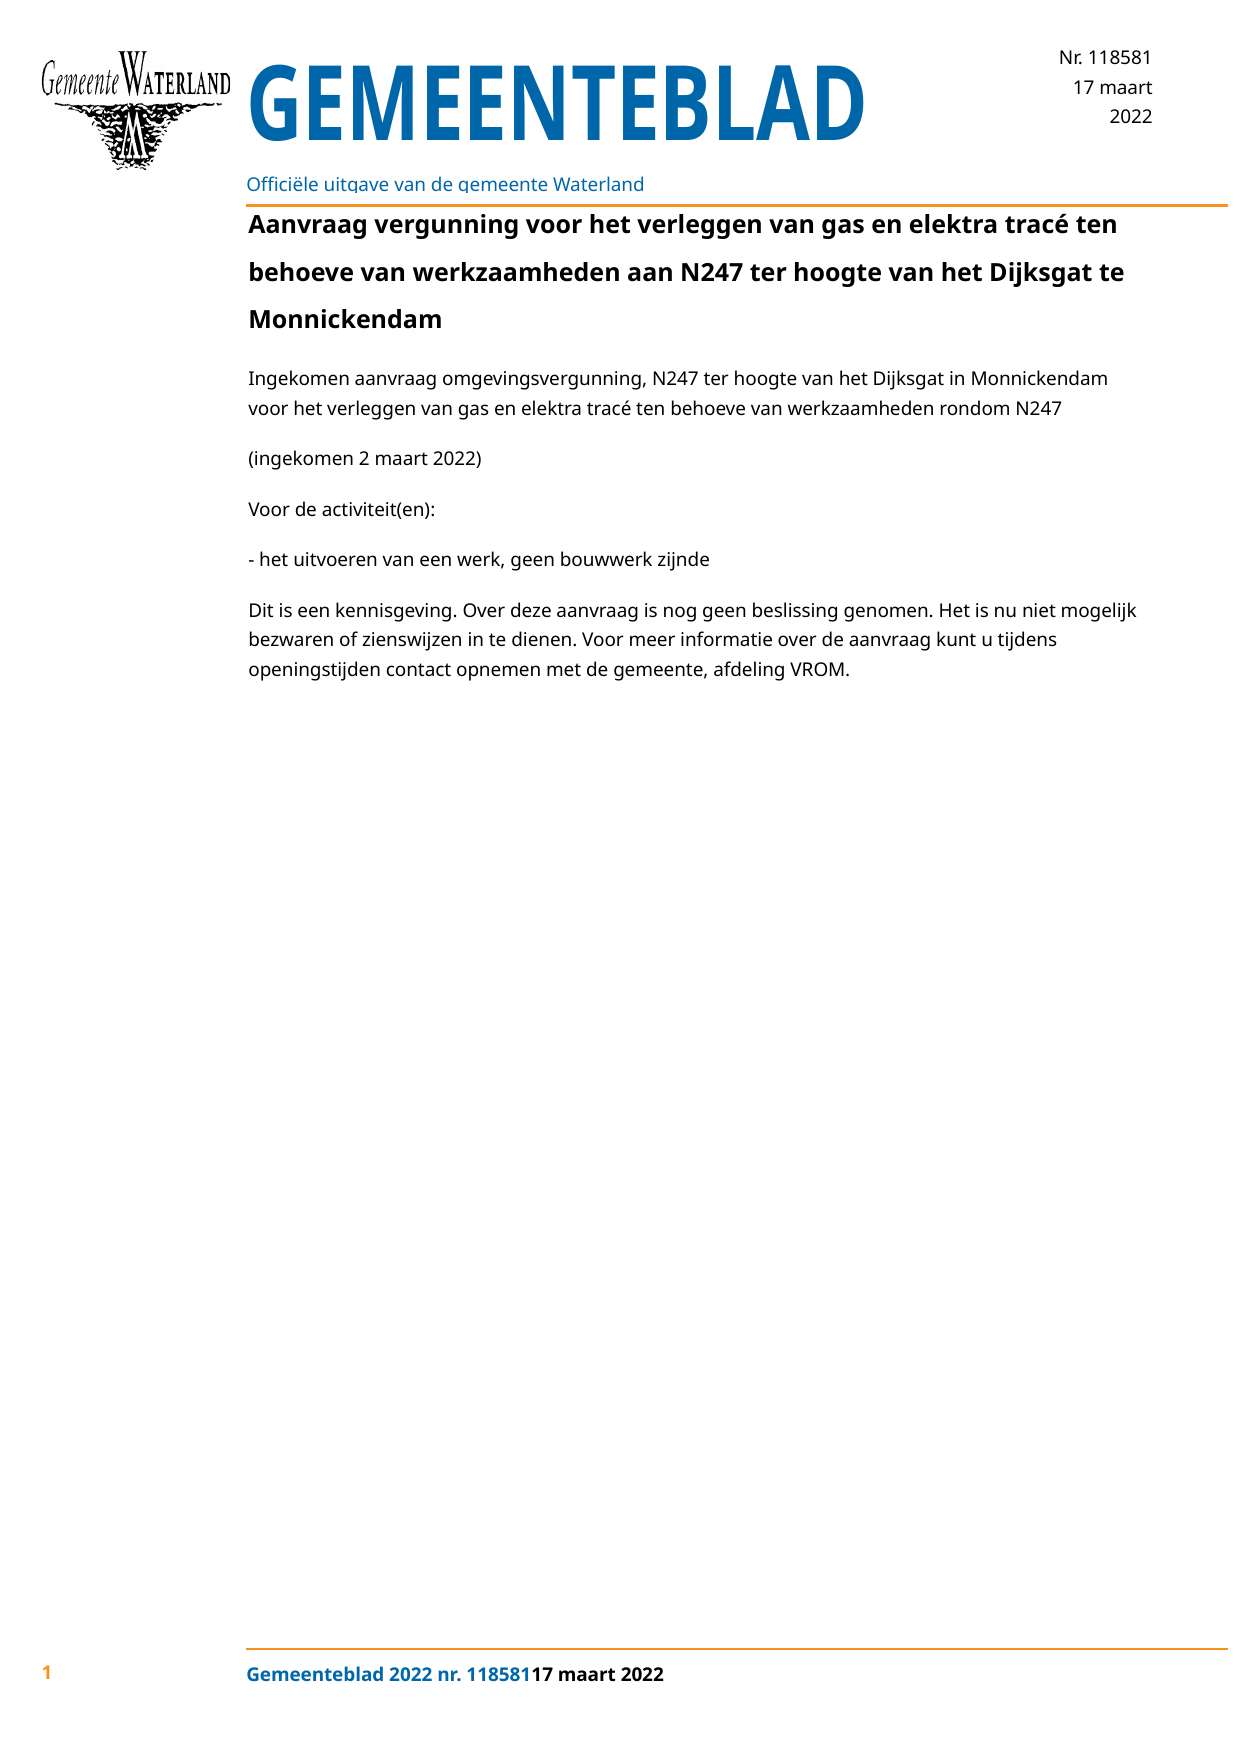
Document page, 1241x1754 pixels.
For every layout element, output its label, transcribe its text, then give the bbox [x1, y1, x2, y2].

text Voor de activiteit(en): [248, 496, 1152, 522]
picture [41, 47, 231, 172]
text - het uitvoeren van een werk, geen bouwwerk zijnde [248, 546, 1152, 572]
text (ingekomen 2 maart 2022) [248, 446, 1152, 471]
text Ingekomen aanvraag omgevingsvergunning, N247 ter hoogte van het Dijksgat in Monnickendam voor het verleggen van gas en elektra tracé ten behoeve van werkzaamheden rondom N247 [248, 366, 1152, 421]
text Dit is een kennisgeving. Over deze aanvraag is nog geen beslissing genomen. Het is nu niet mogelijk bezwaren of zienswijzen in te dienen. Voor meer informatie over de aanvraag kunt u tijdens openingstijden contact opnemen met de gemeente, afdeling VROM. [248, 597, 1152, 682]
text Aanvraag vergunning voor het verleggen van gas en elektra tracé ten behoeve van werkzaamheden aan N247 ter hoogte van het Dijksgat te Monnickendam [248, 207, 1152, 336]
